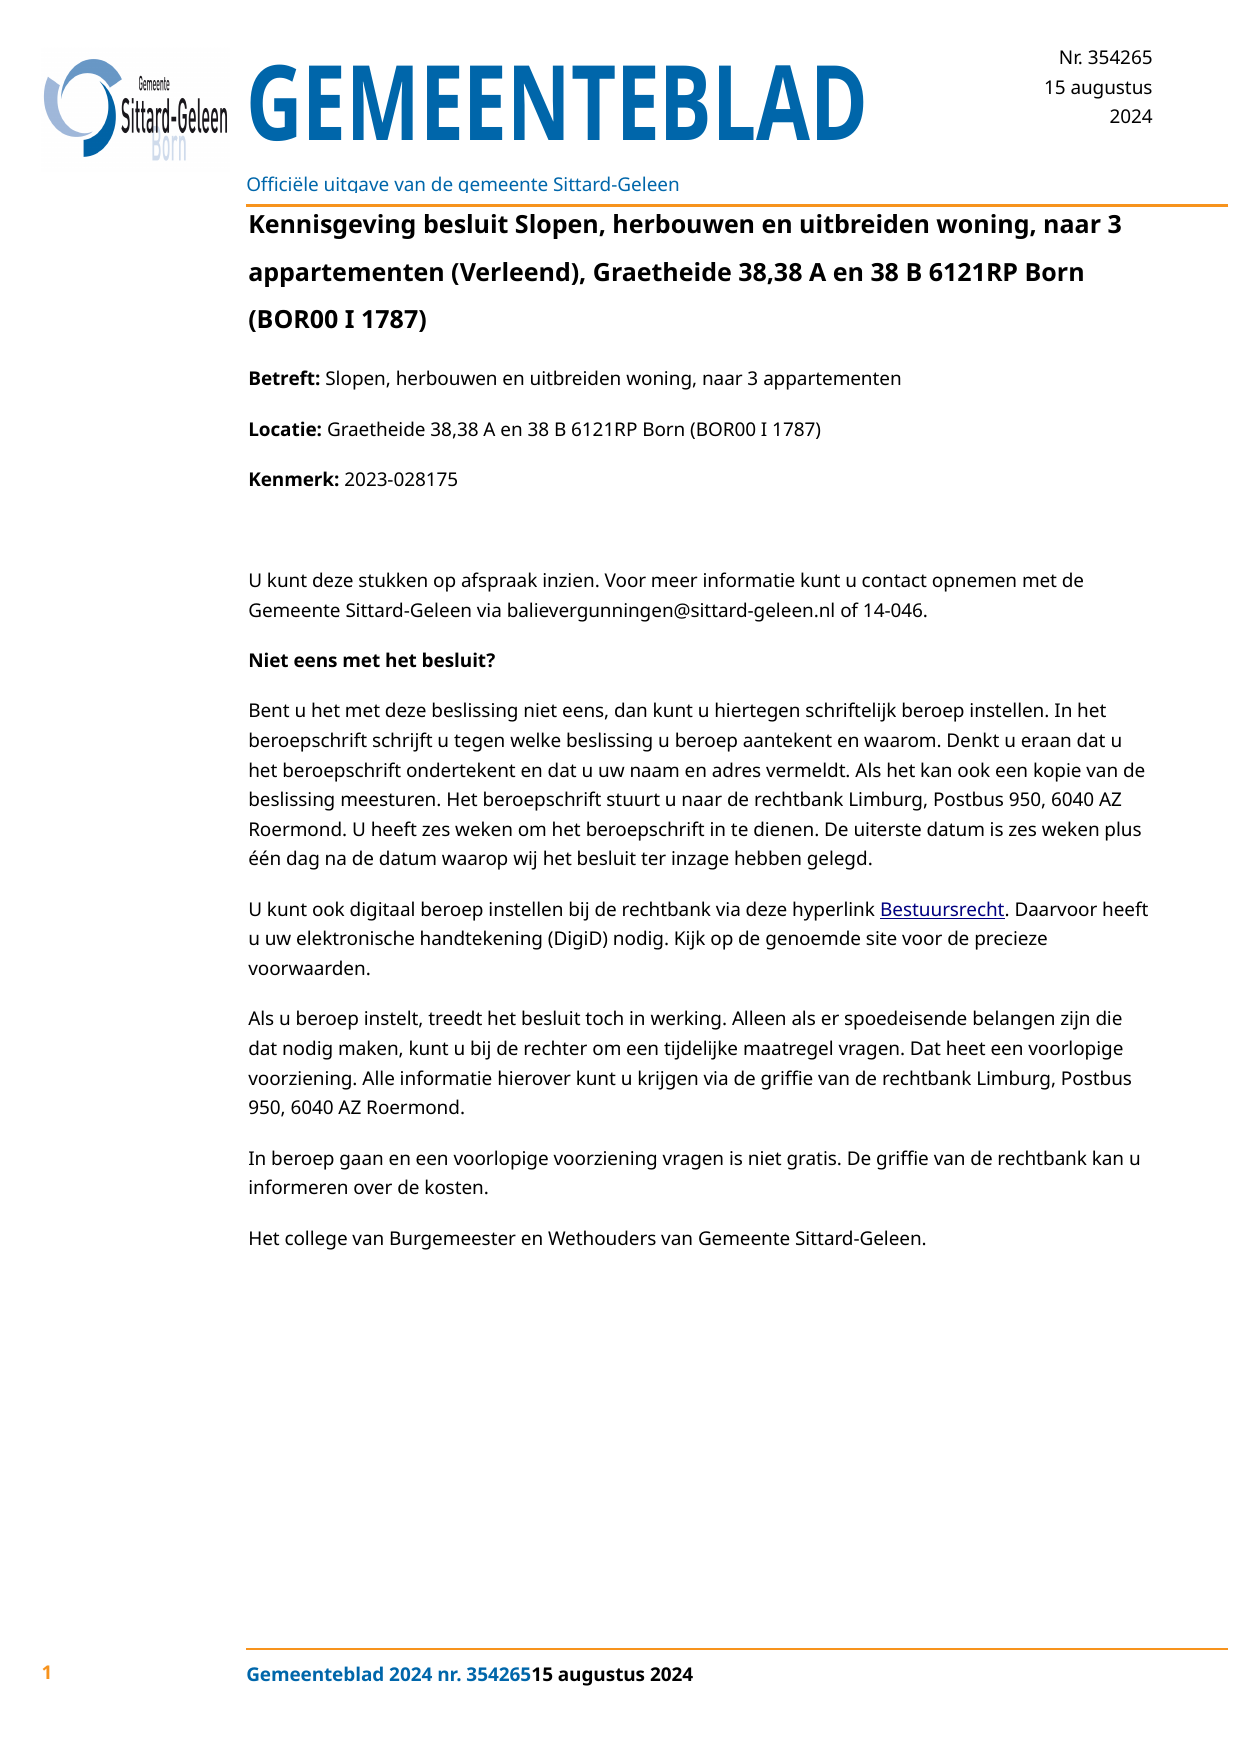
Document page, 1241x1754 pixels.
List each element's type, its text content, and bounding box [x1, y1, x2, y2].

text Kenmerk: 2023-028175 [248, 466, 1152, 492]
text Locatie: Graetheide 38,38 A en 38 B 6121RP Born (BOR00 I 1787) [248, 416, 1152, 442]
picture [41, 47, 231, 172]
text Kennisgeving besluit Slopen, herbouwen en uitbreiden woning, naar 3 appartementen (Verleend), Graetheide 38,38 A en 38 B 6121RP Born (BOR00 I 1787) [248, 207, 1152, 336]
text Bent u het met deze beslissing niet eens, dan kunt u hiertegen schriftelijk beroep instellen. In het beroepschrift schrijft u tegen welke beslissing u beroep aantekent en waarom. Denkt u eraan dat u het beroepschrift ondertekent en dat u uw naam en adres vermeldt. Als het kan ook een kopie van de beslissing meesturen. Het beroepschrift stuurt u naar de rechtbank Limburg, Postbus 950, 6040 AZ Roermond. U heeft zes weken om het beroepschrift in te dienen. De uiterste datum is zes weken plus één dag na de datum waarop wij het besluit ter inzage hebben gelegd. [248, 698, 1152, 871]
text Niet eens met het besluit? [248, 647, 1152, 673]
text Het college van Burgemeester en Wethouders van Gemeente Sittard-Geleen. [248, 1225, 1152, 1250]
text U kunt ook digitaal beroep instellen bij de rechtbank via deze hyperlink Bestuursrecht. Daarvoor heeft u uw elektronische handtekening (DigiD) nodig. Kijk op de genoemde site voor de precieze voorwaarden. [248, 896, 1152, 981]
text Als u beroep instelt, treedt het besluit toch in werking. Alleen als er spoedeisende belangen zijn die dat nodig maken, kunt u bij de rechter om een tijdelijke maatregel vragen. Dat heet een voorlopige voorziening. Alle informatie hierover kunt u krijgen via de griffie van de rechtbank Limburg, Postbus 950, 6040 AZ Roermond. [248, 1006, 1152, 1120]
text In beroep gaan en een voorlopige voorziening vragen is niet gratis. De griffie van de rechtbank kan u informeren over de kosten. [248, 1145, 1152, 1200]
text Betreft: Slopen, herbouwen en uitbreiden woning, naar 3 appartementen [248, 366, 1152, 391]
text U kunt deze stukken op afspraak inzien. Voor meer informatie kunt u contact opnemen met de Gemeente Sittard-Geleen via balievergunningen@sittard-geleen.nl of 14-046. [248, 567, 1152, 622]
